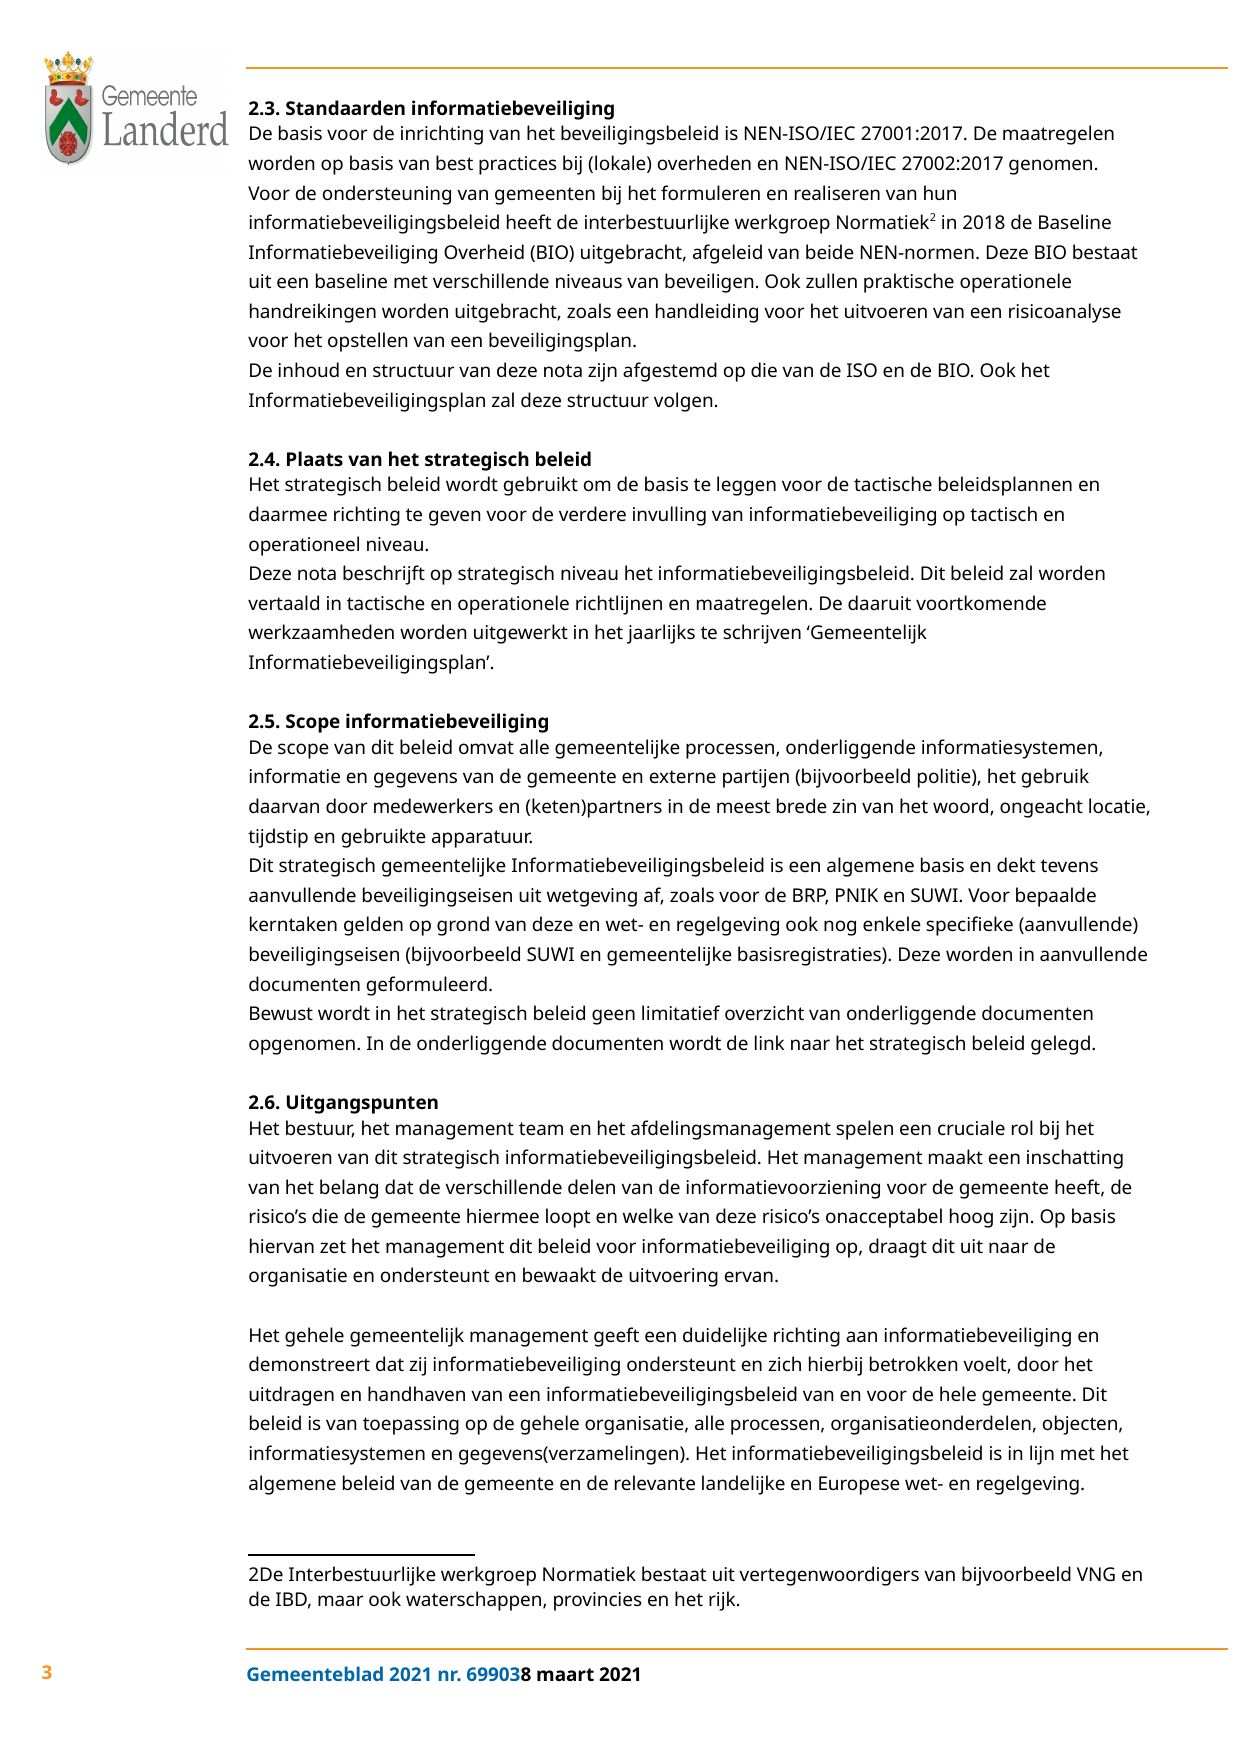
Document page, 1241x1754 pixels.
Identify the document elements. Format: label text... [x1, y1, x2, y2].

text De scope van dit beleid omvat alle gemeentelijke processen, onderliggende informatiesystemen, informatie en gegevens van de gemeente en externe partijen (bijvoorbeeld politie), het gebruik daarvan door medewerkers en (keten)partners in de meest brede zin van het woord, ongeacht locatie, tijdstip en gebruikte apparatuur. [248, 734, 1152, 848]
text Deze nota beschrijft op strategisch niveau het informatiebeveiligingsbeleid. Dit beleid zal worden vertaald in tactische en operationele richtlijnen en maatregelen. De daaruit voortkomende werkzaamheden worden uitgewerkt in het jaarlijks te schrijven ‘Gemeentelijk Informatiebeveiligingsplan’. [248, 560, 1152, 675]
text 2.5. Scope informatiebeveiliging [248, 708, 1152, 734]
text 2.4. Plaats van het strategisch beleid [248, 446, 1152, 472]
text 2.6. Uitgangspunten [248, 1089, 1152, 1115]
text Dit strategisch gemeentelijke Informatiebeveiligingsbeleid is een algemene basis en dekt tevens aanvullende beveiligingseisen uit wetgeving af, zoals voor de BRP, PNIK en SUWI. Voor bepaalde kerntaken gelden op grond van deze en wet- en regelgeving ook nog enkele specifieke (aanvullende) beveiligingseisen (bijvoorbeeld SUWI en gemeentelijke basisregistraties). Deze worden in aanvullende documenten geformuleerd. [248, 852, 1152, 996]
picture [41, 47, 231, 172]
text Bewust wordt in het strategisch beleid geen limitatief overzicht van onderliggende documenten opgenomen. In de onderliggende documenten wordt de link naar het strategisch beleid gelegd. [248, 1000, 1152, 1056]
text Het gehele gemeentelijk management geeft een duidelijke richting aan informatiebeveiliging en demonstreert dat zij informatiebeveiliging ondersteunt en zich hierbij betrokken voelt, door het uitdragen en handhaven van een informatiebeveiligingsbeleid van en voor de hele gemeente. Dit beleid is van toepassing op de gehele organisatie, alle processen, organisatieonderdelen, objecten, informatiesystemen en gegevens(verzamelingen). Het informatiebeveiligingsbeleid is in lijn met het algemene beleid van de gemeente en de relevante landelijke en Europese wet- en regelgeving. [248, 1322, 1152, 1496]
text 2.3. Standaarden informatiebeveiliging [248, 95, 1152, 121]
text Het bestuur, het management team en het afdelingsmanagement spelen een cruciale rol bij het uitvoeren van dit strategisch informatiebeveiligingsbeleid. Het management maakt een inschatting van het belang dat de verschillende delen van de informatievoorziening voor de gemeente heeft, de risico’s die de gemeente hiermee loopt en welke van deze risico’s onacceptabel hoog zijn. Op basis hiervan zet het management dit beleid voor informatiebeveiliging op, draagt dit uit naar de organisatie en ondersteunt en bewaakt de uitvoering ervan. [248, 1115, 1152, 1288]
text De basis voor de inrichting van het beveiligingsbeleid is NEN-ISO/IEC 27001:2017. De maatregelen worden op basis van best practices bij (lokale) overheden en NEN-ISO/IEC 27002:2017 genomen. [248, 121, 1152, 176]
text Het strategisch beleid wordt gebruikt om de basis te leggen voor de tactische beleidsplannen en daarmee richting te geven voor de verdere invulling van informatiebeveiliging op tactisch en operationeel niveau. [248, 472, 1152, 557]
text Voor de ondersteuning van gemeenten bij het formuleren en realiseren van hun informatiebeveiligingsbeleid heeft de interbestuurlijke werkgroep Normatiek in 2018 de Baseline Informatiebeveiliging Overheid (BIO) uitgebracht, afgeleid van beide NEN-normen. Deze BIO bestaat uit een baseline met verschillende niveaus van beveiligen. Ook zullen praktische operationele handreikingen worden uitgebracht, zoals een handleiding voor het uitvoeren van een risicoanalyse voor het opstellen van een beveiligingsplan. [248, 180, 1152, 353]
text De Interbestuurlijke werkgroep Normatiek bestaat uit vertegenwoordigers van bijvoorbeeld VNG en de IBD, maar ook waterschappen, provincies en het rijk. [248, 1561, 1152, 1612]
text De inhoud en structuur van deze nota zijn afgestemd op die van de ISO en de BIO. Ook het Informatiebeveiligingsplan zal deze structuur volgen. [248, 357, 1152, 412]
